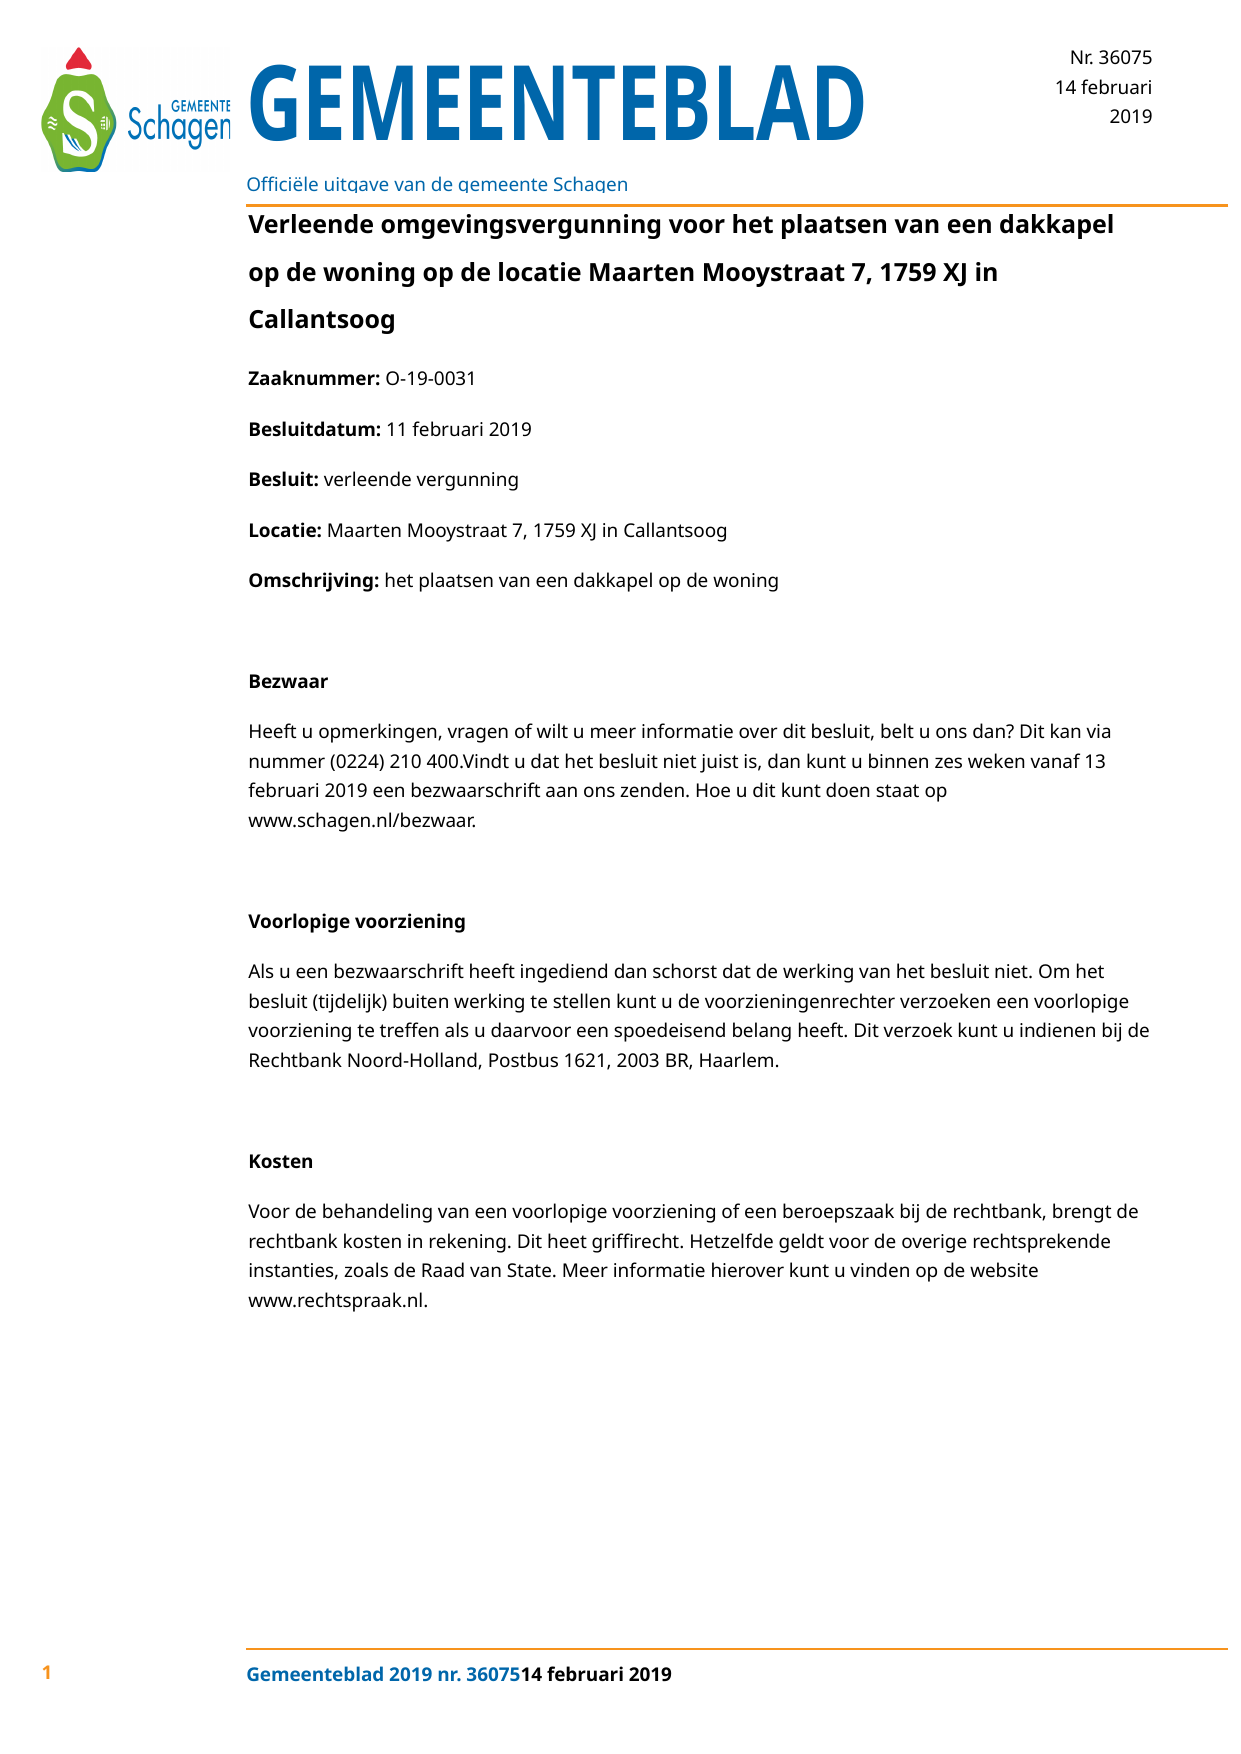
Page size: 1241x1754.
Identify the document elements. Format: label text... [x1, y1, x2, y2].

text Kosten [248, 1148, 1152, 1174]
text Omschrijving: het plaatsen van een dakkapel op de woning [248, 567, 1152, 593]
text Besluitdatum: 11 februari 2019 [248, 416, 1152, 442]
text Zaaknummer: O-19-0031 [248, 366, 1152, 391]
text Als u een bezwaarschrift heeft ingediend dan schorst dat de werking van het besluit niet. Om het besluit (tijdelijk) buiten werking te stellen kunt u de voorzieningenrechter verzoeken een voorlopige voorziening te treffen als u daarvoor een spoedeisend belang heeft. Dit verzoek kunt u indienen bij de Rechtbank Noord-Holland, Postbus 1621, 2003 BR, Haarlem. [248, 958, 1152, 1073]
text Voorlopige voorziening [248, 908, 1152, 934]
text Voor de behandeling van een voorlopige voorziening of een beroepszaak bij de rechtbank, brengt de rechtbank kosten in rekening. Dit heet griffirecht. Hetzelfde geldt voor de overige rechtsprekende instanties, zoals de Raad van State. Meer informatie hierover kunt u vinden op de website www.rechtspraak.nl. [248, 1198, 1152, 1313]
picture [41, 47, 231, 172]
text Bezwaar [248, 668, 1152, 694]
text Heeft u opmerkingen, vragen of wilt u meer informatie over dit besluit, belt u ons dan? Dit kan via nummer (0224) 210 400.Vindt u dat het besluit niet juist is, dan kunt u binnen zes weken vanaf 13 februari 2019 een bezwaarschrift aan ons zenden. Hoe u dit kunt doen staat op www.schagen.nl/bezwaar. [248, 718, 1152, 833]
text Locatie: Maarten Mooystraat 7, 1759 XJ in Callantsoog [248, 517, 1152, 542]
text Besluit: verleende vergunning [248, 466, 1152, 492]
text Verleende omgevingsvergunning voor het plaatsen van een dakkapel op de woning op de locatie Maarten Mooystraat 7, 1759 XJ in Callantsoog [248, 207, 1152, 336]
